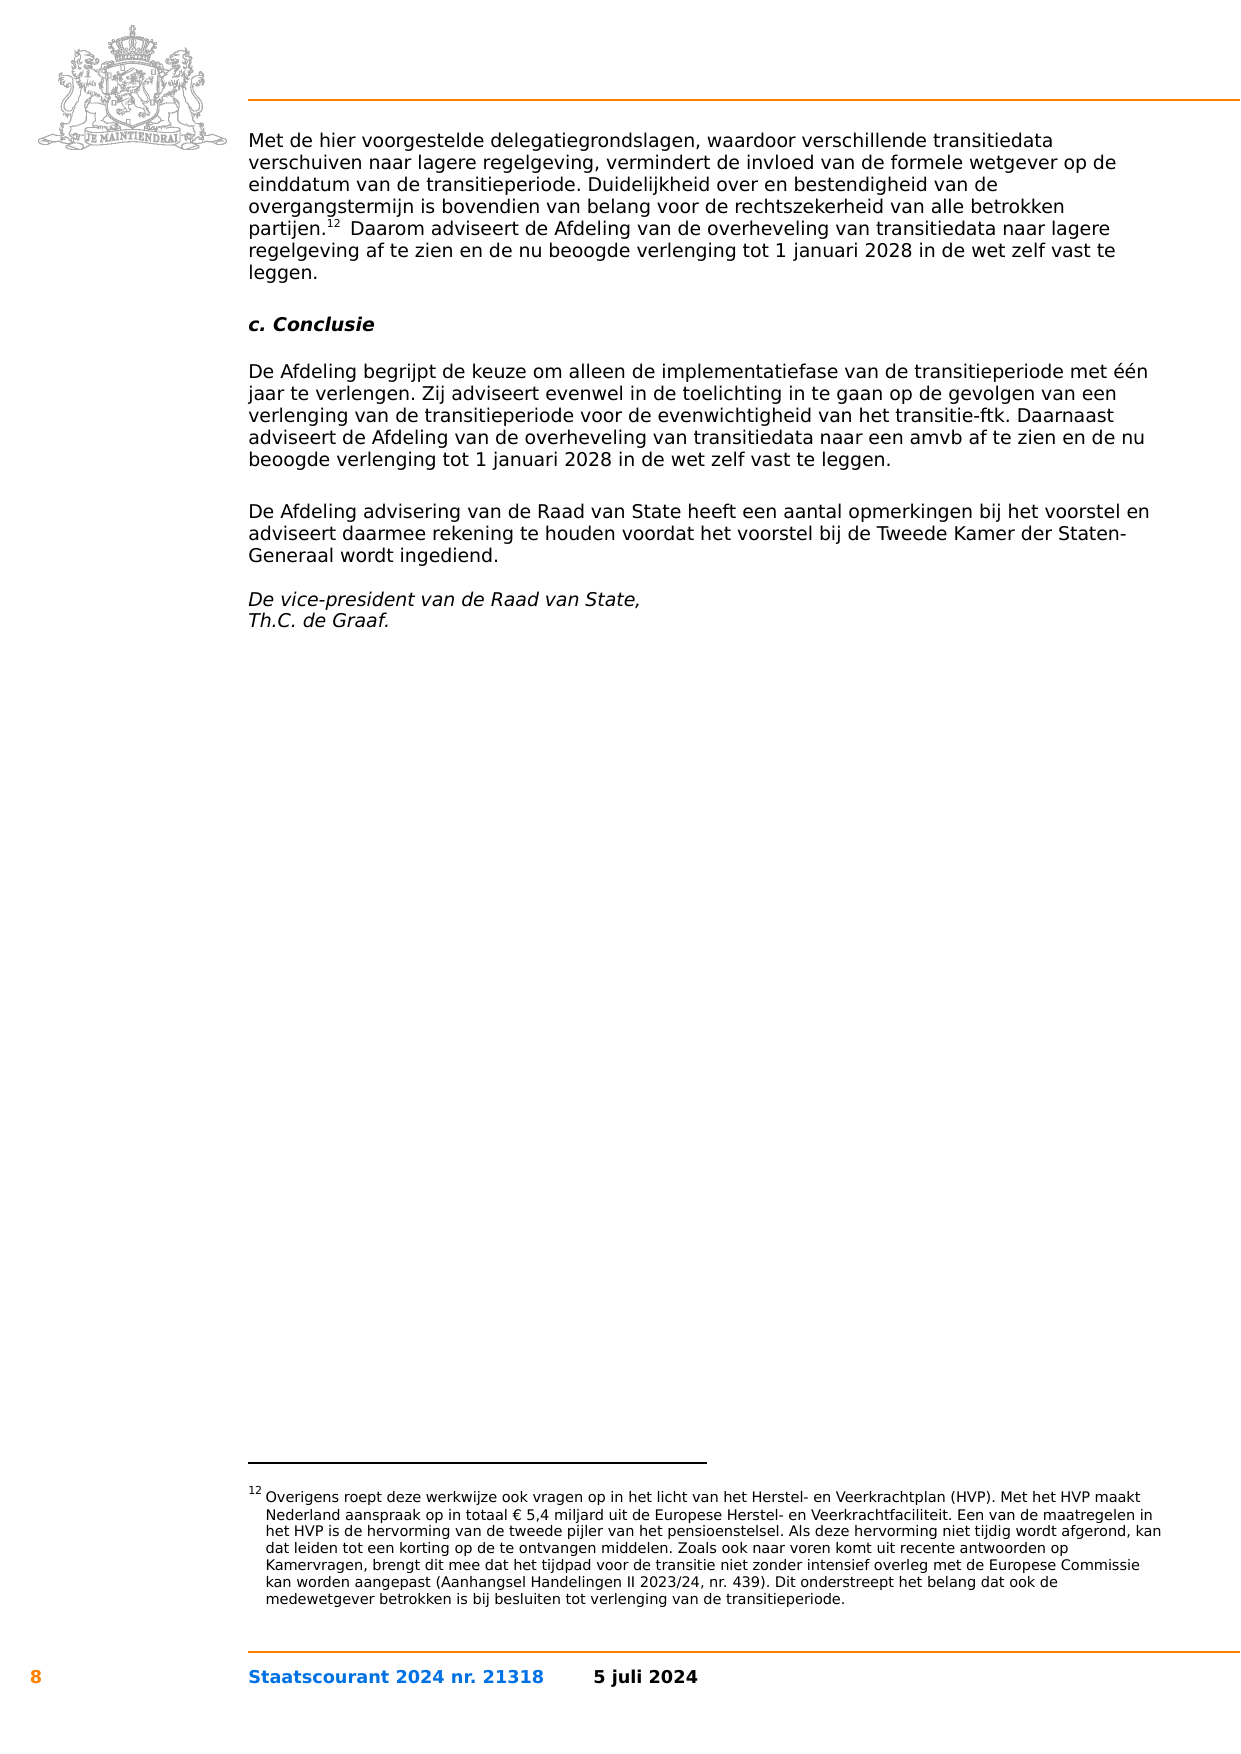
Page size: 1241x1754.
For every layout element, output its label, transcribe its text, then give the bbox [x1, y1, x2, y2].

text De vice-president van de Raad van State, Th.C. de Graaf. [248, 588, 1163, 632]
picture [38, 25, 227, 150]
text Overigens roept deze werkwijze ook vragen op in het licht van het Herstel- en Veerkrachtplan (HVP). Met het HVP maakt Nederland aanspraak op in totaal € 5,4 miljard uit de Europese Herstel- en Veerkrachtfaciliteit. Een van de maatregelen in het HVP is de hervorming van de tweede pijler van het pensioenstelsel. Als deze hervorming niet tijdig wordt afgerond, kan dat leiden tot een korting op de te ontvangen middelen. Zoals ook naar voren komt uit recente antwoorden op Kamervragen, brengt dit mee dat het tijdpad voor de transitie niet zonder intensief overleg met de Europese Commissie kan worden aangepast (Aanhangsel Handelingen II 2023/24, nr. 439). Dit onderstreept het belang dat ook de medewetgever betrokken is bij besluiten tot verlenging van de transitieperiode. [248, 1484, 1163, 1608]
text De Afdeling advisering van de Raad van State heeft een aantal opmerkingen bij het voorstel en adviseert daarmee rekening te houden voordat het voorstel bij de Tweede Kamer der Staten-Generaal wordt ingediend. [248, 501, 1163, 567]
text De Afdeling begrijpt de keuze om alleen de implementatiefase van de transitieperiode met één jaar te verlengen. Zij adviseert evenwel in de toelichting in te gaan op de gevolgen van een verlenging van de transitieperiode voor de evenwichtigheid van het transitie-ftk. Daarnaast adviseert de Afdeling van de overheveling van transitiedata naar een amvb af te zien en de nu beoogde verlenging tot 1 januari 2028 in de wet zelf vast te leggen. [248, 361, 1163, 471]
text Met de hier voorgestelde delegatiegrondslagen, waardoor verschillende transitiedata verschuiven naar lagere regelgeving, vermindert de invloed van de formele wetgever op de einddatum van de transitieperiode. Duidelijkheid over en bestendigheid van de overgangstermijn is bovendien van belang voor de rechtszekerheid van alle betrokken partijen. Daarom adviseert de Afdeling van de overheveling van transitiedata naar lagere regelgeving af te zien en de nu beoogde verlenging tot 1 januari 2028 in de wet zelf vast te leggen. [248, 130, 1163, 284]
subtitle c. Conclusie [248, 314, 1163, 336]
